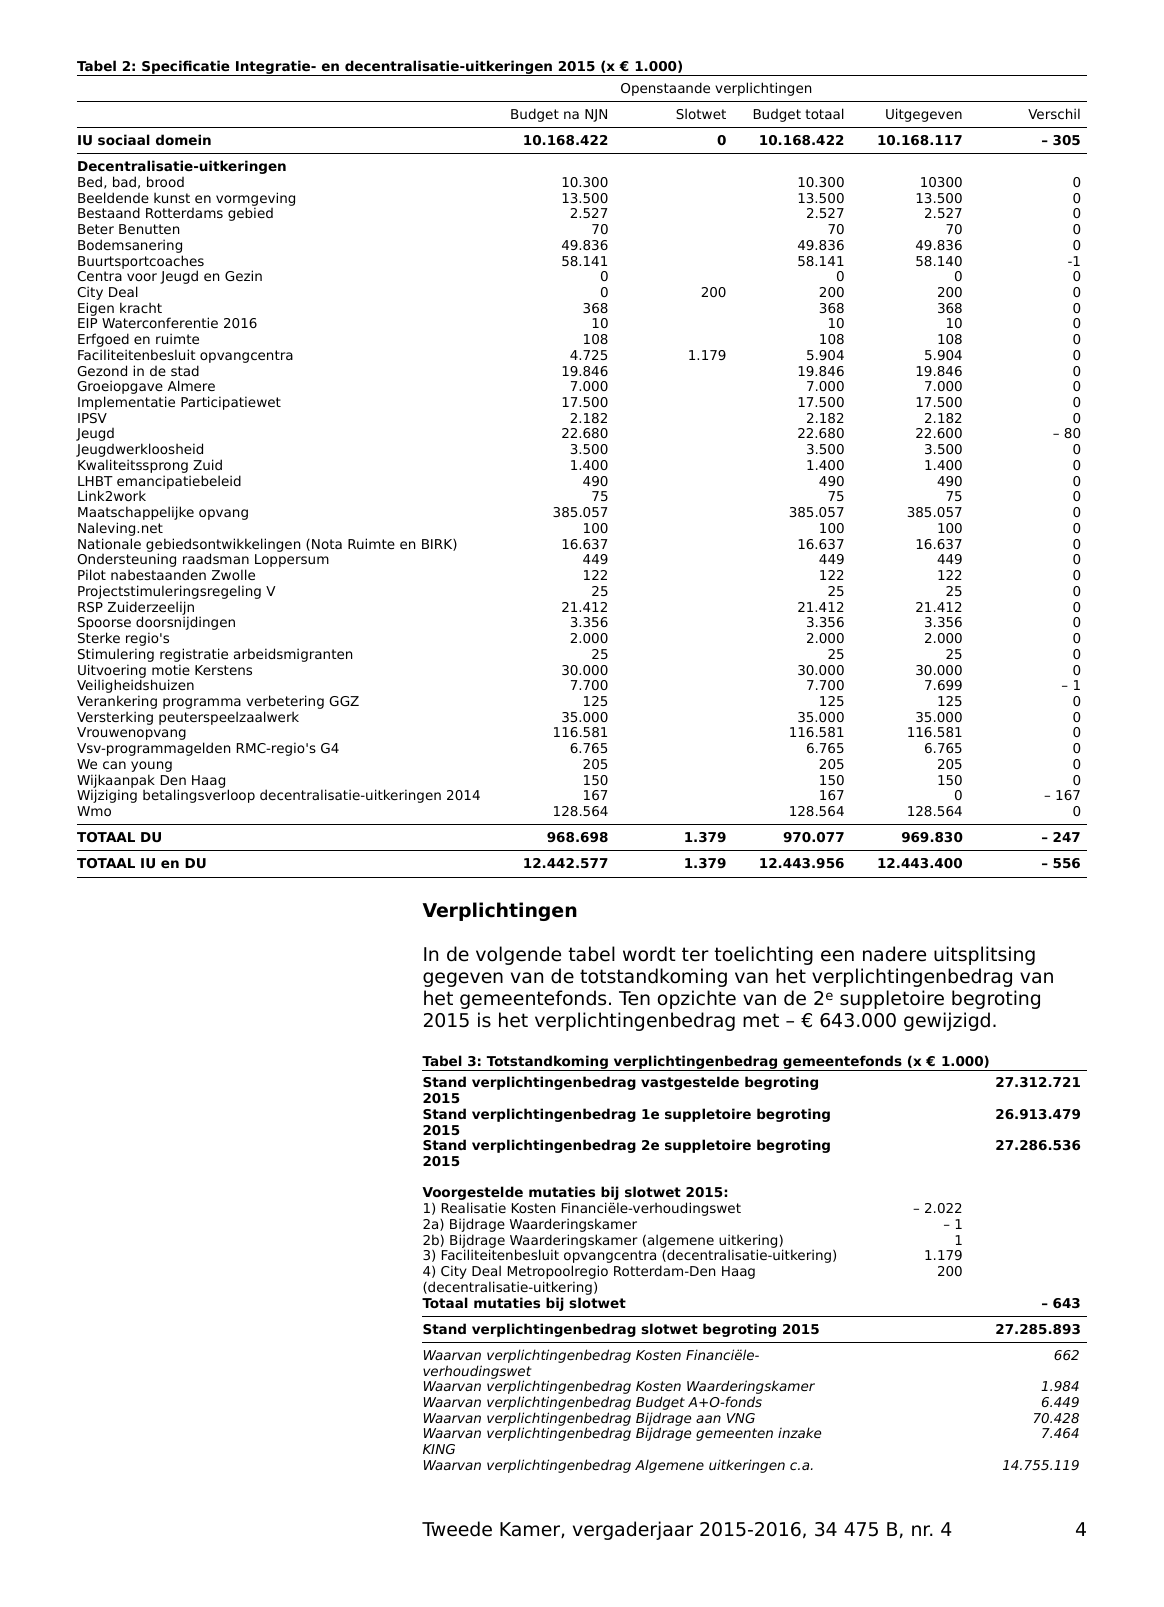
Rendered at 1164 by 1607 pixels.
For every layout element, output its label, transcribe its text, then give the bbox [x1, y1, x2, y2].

table_cell [850, 1411, 968, 1426]
table_cell 0 [496, 269, 614, 285]
table_cell [614, 505, 732, 521]
table_cell 2b) Bijdrage Waarderingskamer (algemene uitkering) [422, 1233, 850, 1248]
table_cell [614, 175, 732, 190]
table_cell 968.698 [496, 825, 614, 850]
table_cell [969, 1185, 1087, 1201]
table_cell [850, 1107, 968, 1138]
table_cell Nationale gebiedsontwikkelingen (Nota Ruimte en BIRK) [77, 536, 496, 552]
table_header Tabel 2: Specificatie Integratie- en decentralisatie-uitkeringen 2015 (x € 1.000) [77, 59, 1087, 75]
table_cell Beter Benutten [77, 222, 496, 238]
table_cell 969.830 [850, 825, 968, 850]
table_cell [422, 1170, 850, 1185]
table_cell Decentralisatie-uitkeringen [77, 154, 496, 175]
table_cell 0 [850, 788, 968, 804]
table_cell 128.564 [732, 804, 850, 824]
table_cell 17.500 [850, 395, 968, 411]
table_cell [969, 1248, 1087, 1264]
table_cell 0 [969, 599, 1087, 615]
table_cell [614, 631, 732, 647]
table_cell [850, 1295, 968, 1316]
table_cell 100 [496, 521, 614, 536]
table_cell 19.846 [850, 364, 968, 379]
table_cell [969, 1217, 1087, 1232]
table_cell 25 [732, 647, 850, 662]
table_cell Totaal mutaties bij slotwet [422, 1295, 850, 1316]
table_cell [614, 757, 732, 772]
table_cell [614, 647, 732, 662]
table_cell 368 [850, 301, 968, 316]
table_cell [614, 568, 732, 584]
table_cell Eigen kracht [77, 301, 496, 316]
table_cell 0 [969, 190, 1087, 206]
table_cell 385.057 [850, 505, 968, 521]
table_cell 10.168.117 [850, 128, 968, 153]
table_cell 2.527 [850, 206, 968, 222]
table_cell 490 [850, 474, 968, 489]
table_cell 70 [496, 222, 614, 238]
table_cell 0 [969, 552, 1087, 568]
table_cell 70 [850, 222, 968, 238]
table_cell EIP Waterconferentie 2016 [77, 316, 496, 332]
table_cell – 247 [969, 825, 1087, 850]
table_cell Budget na NJN [496, 102, 614, 127]
table_cell 128.564 [496, 804, 614, 824]
table_cell [614, 552, 732, 568]
table_cell [614, 154, 732, 175]
table_cell Veiligheidshuizen [77, 678, 496, 694]
table_cell [614, 584, 732, 599]
table_cell 368 [496, 301, 614, 316]
table_cell 368 [732, 301, 850, 316]
table_cell 10300 [850, 175, 968, 190]
table_cell [614, 521, 732, 536]
table_cell Bed, bad, brood [77, 175, 496, 190]
table_cell [614, 206, 732, 222]
table_cell [969, 76, 1087, 101]
table_cell Spoorse doorsnijdingen [77, 615, 496, 631]
table_cell 0 [969, 411, 1087, 426]
table_cell – 305 [969, 128, 1087, 153]
table_cell 0 [969, 725, 1087, 741]
table_cell [614, 536, 732, 552]
table_cell 1.400 [496, 458, 614, 473]
table_cell 7.699 [850, 678, 968, 694]
table_cell Verschil [969, 102, 1087, 127]
table_cell IU sociaal domein [77, 128, 496, 153]
table_cell 12.443.400 [850, 851, 968, 877]
table_cell 12.442.577 [496, 851, 614, 877]
table_cell 35.000 [732, 710, 850, 725]
table_cell 116.581 [850, 725, 968, 741]
table_cell 0 [969, 710, 1087, 725]
table_cell 0 [969, 631, 1087, 647]
table_cell 0 [969, 269, 1087, 285]
table_cell [77, 76, 614, 101]
table_cell Waarvan verplichtingenbedrag Algemene uitkeringen c.a. [422, 1458, 850, 1473]
table_cell 7.464 [969, 1426, 1087, 1458]
table_cell 16.637 [496, 536, 614, 552]
table_cell [614, 442, 732, 458]
table_cell 27.285.893 [969, 1317, 1087, 1342]
table_cell 7.700 [496, 678, 614, 694]
table_cell 4.725 [496, 348, 614, 363]
table_cell 2.000 [850, 631, 968, 647]
table_cell 2.527 [496, 206, 614, 222]
subtitle Verplichtingen [422, 900, 1087, 922]
table_cell 70 [732, 222, 850, 238]
table_cell 0 [969, 206, 1087, 222]
table_cell 0 [969, 489, 1087, 505]
table_cell [969, 1170, 1087, 1185]
table_cell 108 [732, 332, 850, 348]
table_cell 100 [732, 521, 850, 536]
table_cell 0 [496, 285, 614, 301]
table_cell [969, 1264, 1087, 1295]
table_cell 122 [496, 568, 614, 584]
table_cell 13.500 [732, 190, 850, 206]
table_cell Stimulering registratie arbeidsmigranten [77, 647, 496, 662]
table_cell 7.000 [850, 379, 968, 395]
table_cell 49.836 [732, 238, 850, 253]
table_cell 1 [850, 1233, 968, 1248]
table_cell Bodemsanering [77, 238, 496, 253]
table_cell Jeugdwerkloosheid [77, 442, 496, 458]
table_cell – 643 [969, 1295, 1087, 1316]
table_cell [614, 364, 732, 379]
table_cell 70.428 [969, 1411, 1087, 1426]
table_cell 49.836 [850, 238, 968, 253]
table_cell 25 [850, 584, 968, 599]
table_cell 30.000 [850, 662, 968, 678]
table_cell 0 [732, 269, 850, 285]
table_cell – 167 [969, 788, 1087, 804]
table_cell 49.836 [496, 238, 614, 253]
table_cell 3.500 [850, 442, 968, 458]
table_cell Vrouwenopvang [77, 725, 496, 741]
table_cell 0 [969, 442, 1087, 458]
table_cell 205 [850, 757, 968, 772]
table_cell Uitgegeven [850, 102, 968, 127]
table_cell City Deal [77, 285, 496, 301]
table_cell 22.600 [850, 426, 968, 442]
table_cell 167 [496, 788, 614, 804]
table_cell 12.443.956 [732, 851, 850, 877]
table_cell Voorgestelde mutaties bij slotwet 2015: [422, 1185, 850, 1201]
table_cell [614, 694, 732, 709]
table_cell 26.913.479 [969, 1107, 1087, 1138]
table_cell – 556 [969, 851, 1087, 877]
table_cell 3) Faciliteitenbesluit opvangcentra (decentralisatie-uitkering) [422, 1248, 850, 1264]
table_cell 17.500 [732, 395, 850, 411]
table_cell 0 [969, 316, 1087, 332]
table_cell [614, 379, 732, 395]
table_cell Ondersteuning raadsman Loppersum [77, 552, 496, 568]
table_cell 25 [732, 584, 850, 599]
table_cell [850, 154, 968, 175]
table_cell 0 [969, 773, 1087, 788]
table_cell [614, 269, 732, 285]
table_cell 1.179 [850, 1248, 968, 1264]
table_cell Stand verplichtingenbedrag 1e suppletoire begroting 2015 [422, 1107, 850, 1138]
table_cell [614, 474, 732, 489]
table_cell 10 [732, 316, 850, 332]
table_cell Wijkaanpak Den Haag [77, 773, 496, 788]
table_cell 108 [850, 332, 968, 348]
table_cell 125 [732, 694, 850, 709]
table_cell 2.182 [496, 411, 614, 426]
table_cell Gezond in de stad [77, 364, 496, 379]
table_cell 10.168.422 [732, 128, 850, 153]
table_cell 205 [496, 757, 614, 772]
table_cell 0 [969, 474, 1087, 489]
table_cell Budget totaal [732, 102, 850, 127]
table_cell [614, 395, 732, 411]
table_cell 125 [850, 694, 968, 709]
table_cell 200 [850, 285, 968, 301]
table_cell IPSV [77, 411, 496, 426]
table_cell 3.356 [732, 615, 850, 631]
table_cell 0 [969, 458, 1087, 473]
table_cell LHBT emancipatiebeleid [77, 474, 496, 489]
table_cell 6.765 [732, 741, 850, 757]
table_cell 6.765 [496, 741, 614, 757]
table_cell We can young [77, 757, 496, 772]
table_cell [732, 154, 850, 175]
table_cell [850, 1185, 968, 1201]
table_cell 0 [969, 379, 1087, 395]
table_cell Waarvan verplichtingenbedrag Bijdrage gemeenten inzake KING [422, 1426, 850, 1458]
table_cell 21.412 [732, 599, 850, 615]
table_cell 19.846 [496, 364, 614, 379]
table_cell 662 [969, 1343, 1087, 1379]
table_cell 35.000 [496, 710, 614, 725]
table_cell 0 [969, 757, 1087, 772]
table_cell 22.680 [496, 426, 614, 442]
table_cell [614, 190, 732, 206]
table_cell 3.500 [496, 442, 614, 458]
table_cell TOTAAL IU en DU [77, 851, 496, 877]
table_cell 2.182 [850, 411, 968, 426]
table_cell 116.581 [496, 725, 614, 741]
table_cell 490 [732, 474, 850, 489]
table_cell Maatschappelijke opvang [77, 505, 496, 521]
table_cell – 1 [850, 1217, 968, 1232]
table_cell Sterke regio's [77, 631, 496, 647]
table_cell Stand verplichtingenbedrag vastgestelde begroting 2015 [422, 1071, 850, 1107]
table_cell [850, 1343, 968, 1379]
table_cell Jeugd [77, 426, 496, 442]
table_cell 5.904 [732, 348, 850, 363]
table_cell Projectstimuleringsregeling V [77, 584, 496, 599]
table_cell 125 [496, 694, 614, 709]
table_cell 1.400 [850, 458, 968, 473]
table_cell 0 [850, 269, 968, 285]
table_cell 449 [850, 552, 968, 568]
table_cell 0 [614, 128, 732, 153]
table_cell 1.379 [614, 825, 732, 850]
table_cell 16.637 [850, 536, 968, 552]
table_cell 385.057 [496, 505, 614, 521]
table_cell 2.527 [732, 206, 850, 222]
table_cell 58.141 [732, 253, 850, 269]
table_cell 1.400 [732, 458, 850, 473]
table_cell TOTAAL DU [77, 825, 496, 850]
table_cell – 1 [969, 678, 1087, 694]
table_cell 0 [969, 647, 1087, 662]
table_cell Versterking peuterspeelzaalwerk [77, 710, 496, 725]
table_cell Buurtsportcoaches [77, 253, 496, 269]
table_cell 4) City Deal Metropoolregio Rotterdam-Den Haag (decentralisatie-uitkering) [422, 1264, 850, 1295]
table_cell Vsv-programmagelden RMC-regio's G4 [77, 741, 496, 757]
table_cell [614, 222, 732, 238]
table_cell – 80 [969, 426, 1087, 442]
table_cell 10 [850, 316, 968, 332]
table_cell [850, 1379, 968, 1395]
table_cell [614, 804, 732, 824]
table_cell [614, 458, 732, 473]
table_cell 2.000 [732, 631, 850, 647]
table_cell 58.141 [496, 253, 614, 269]
table_cell Faciliteitenbesluit opvangcentra [77, 348, 496, 363]
table_cell RSP Zuiderzeelijn [77, 599, 496, 615]
table_cell 7.000 [496, 379, 614, 395]
table_cell 122 [850, 568, 968, 584]
table_cell Uitvoering motie Kerstens [77, 662, 496, 678]
table_cell 13.500 [496, 190, 614, 206]
table_cell [614, 316, 732, 332]
table_cell [614, 662, 732, 678]
table_cell 3.356 [496, 615, 614, 631]
table_cell 0 [969, 536, 1087, 552]
table_cell 0 [969, 584, 1087, 599]
table_cell 75 [496, 489, 614, 505]
table_cell [614, 773, 732, 788]
table_cell 3.356 [850, 615, 968, 631]
table_cell 0 [969, 568, 1087, 584]
table_cell Wijziging betalingsverloop decentralisatie-uitkeringen 2014 [77, 788, 496, 804]
table_cell 16.637 [732, 536, 850, 552]
table_cell [614, 489, 732, 505]
table_cell 21.412 [496, 599, 614, 615]
table_cell 10.168.422 [496, 128, 614, 153]
table_cell [969, 1233, 1087, 1248]
table_cell 490 [496, 474, 614, 489]
table_cell 75 [732, 489, 850, 505]
table_cell Kwaliteitssprong Zuid [77, 458, 496, 473]
table_cell 150 [496, 773, 614, 788]
table_cell [850, 1138, 968, 1169]
table_cell [969, 1201, 1087, 1217]
table_cell Waarvan verplichtingenbedrag Kosten Financiële-verhoudingswet [422, 1343, 850, 1379]
table_cell [850, 1395, 968, 1411]
table_cell Slotwet [614, 102, 732, 127]
table_cell Pilot nabestaanden Zwolle [77, 568, 496, 584]
table_cell 30.000 [732, 662, 850, 678]
table_cell [614, 599, 732, 615]
table_cell 2.000 [496, 631, 614, 647]
table_cell [850, 1071, 968, 1107]
table_cell 2a) Bijdrage Waarderingskamer [422, 1217, 850, 1232]
table_cell 0 [969, 615, 1087, 631]
table_cell 0 [969, 332, 1087, 348]
table_cell 970.077 [732, 825, 850, 850]
table_cell 0 [969, 364, 1087, 379]
table_cell 0 [969, 804, 1087, 824]
table_cell 150 [732, 773, 850, 788]
table_cell Stand verplichtingenbedrag 2e suppletoire begroting 2015 [422, 1138, 850, 1169]
table_cell 5.904 [850, 348, 968, 363]
table_cell Verankering programma verbetering GGZ [77, 694, 496, 709]
table_cell [850, 1426, 968, 1458]
table_cell [614, 725, 732, 741]
table_cell 128.564 [850, 804, 968, 824]
table_cell 0 [969, 175, 1087, 190]
table_cell 27.286.536 [969, 1138, 1087, 1169]
table_cell 25 [850, 647, 968, 662]
table_cell 6.449 [969, 1395, 1087, 1411]
table_cell 1.179 [614, 348, 732, 363]
table_cell Groeiopgave Almere [77, 379, 496, 395]
table_cell 27.312.721 [969, 1071, 1087, 1107]
table_cell 3.500 [732, 442, 850, 458]
table_cell 0 [969, 238, 1087, 253]
table_cell [614, 788, 732, 804]
table_cell [614, 741, 732, 757]
table_cell -1 [969, 253, 1087, 269]
table_cell 30.000 [496, 662, 614, 678]
table_cell 150 [850, 773, 968, 788]
table_cell [614, 253, 732, 269]
table_cell Waarvan verplichtingenbedrag Budget A+O-fonds [422, 1395, 850, 1411]
table_cell [614, 301, 732, 316]
table_cell 6.765 [850, 741, 968, 757]
table_cell Erfgoed en ruimte [77, 332, 496, 348]
table_cell 75 [850, 489, 968, 505]
table_cell 1) Realisatie Kosten Financiële-verhoudingswet [422, 1201, 850, 1217]
table_cell 19.846 [732, 364, 850, 379]
table_cell 200 [614, 285, 732, 301]
table_cell – 2.022 [850, 1201, 968, 1217]
table_cell 10.300 [732, 175, 850, 190]
table_cell Centra voor Jeugd en Gezin [77, 269, 496, 285]
table_header Tabel 3: Totstandkoming verplichtingenbedrag gemeentefonds (x € 1.000) [422, 1054, 1087, 1069]
table_cell 385.057 [732, 505, 850, 521]
table_cell 108 [496, 332, 614, 348]
table_cell 167 [732, 788, 850, 804]
table_cell [614, 615, 732, 631]
table_cell 22.680 [732, 426, 850, 442]
table_cell 116.581 [732, 725, 850, 741]
table_cell 0 [969, 521, 1087, 536]
table_cell [614, 332, 732, 348]
table_cell 1.379 [614, 851, 732, 877]
table_cell 35.000 [850, 710, 968, 725]
table_cell 0 [969, 694, 1087, 709]
table_cell Beeldende kunst en vormgeving [77, 190, 496, 206]
table_cell 205 [732, 757, 850, 772]
table_cell 100 [850, 521, 968, 536]
table_cell [77, 102, 496, 127]
table_cell 0 [969, 222, 1087, 238]
table_cell 7.000 [732, 379, 850, 395]
table_cell 25 [496, 584, 614, 599]
table_cell 10 [496, 316, 614, 332]
table_cell [614, 238, 732, 253]
table_cell 17.500 [496, 395, 614, 411]
table_cell Openstaande verplichtingen [614, 76, 968, 101]
table_cell [614, 678, 732, 694]
table_cell 0 [969, 505, 1087, 521]
table_cell 21.412 [850, 599, 968, 615]
table_cell 200 [850, 1264, 968, 1295]
table_cell Wmo [77, 804, 496, 824]
table_cell Naleving.net [77, 521, 496, 536]
table_cell 0 [969, 395, 1087, 411]
table_cell 10.300 [496, 175, 614, 190]
table_cell [614, 426, 732, 442]
table_cell Implementatie Participatiewet [77, 395, 496, 411]
table_cell 13.500 [850, 190, 968, 206]
table_cell 449 [496, 552, 614, 568]
table_cell Stand verplichtingenbedrag slotwet begroting 2015 [422, 1317, 850, 1342]
table_cell Bestaand Rotterdams gebied [77, 206, 496, 222]
table_cell [850, 1458, 968, 1473]
table_cell [850, 1170, 968, 1185]
table_cell 2.182 [732, 411, 850, 426]
table_cell 449 [732, 552, 850, 568]
table_cell 25 [496, 647, 614, 662]
table_cell 7.700 [732, 678, 850, 694]
table_cell Link2work [77, 489, 496, 505]
table_cell 0 [969, 348, 1087, 363]
table_cell 0 [969, 662, 1087, 678]
table_cell 14.755.119 [969, 1458, 1087, 1473]
text In de volgende tabel wordt ter toelichting een nadere uitsplitsing gegeven van de totstandkoming van het verplichtingenbedrag van het gemeentefonds. Ten opzichte van de 2e suppletoire begroting 2015 is het verplichtingenbedrag met – € 643.000 gewijzigd. [422, 944, 1087, 1032]
table_cell [614, 710, 732, 725]
table_cell 0 [969, 741, 1087, 757]
table_cell [614, 411, 732, 426]
table_cell 0 [969, 301, 1087, 316]
table_cell [969, 154, 1087, 175]
table_cell [496, 154, 614, 175]
table_cell [850, 1317, 968, 1342]
table_cell 200 [732, 285, 850, 301]
table_cell 0 [969, 285, 1087, 301]
table_cell Waarvan verplichtingenbedrag Bijdrage aan VNG [422, 1411, 850, 1426]
table_cell 122 [732, 568, 850, 584]
table_cell Waarvan verplichtingenbedrag Kosten Waarderingskamer [422, 1379, 850, 1395]
table_cell 58.140 [850, 253, 968, 269]
table_cell 1.984 [969, 1379, 1087, 1395]
